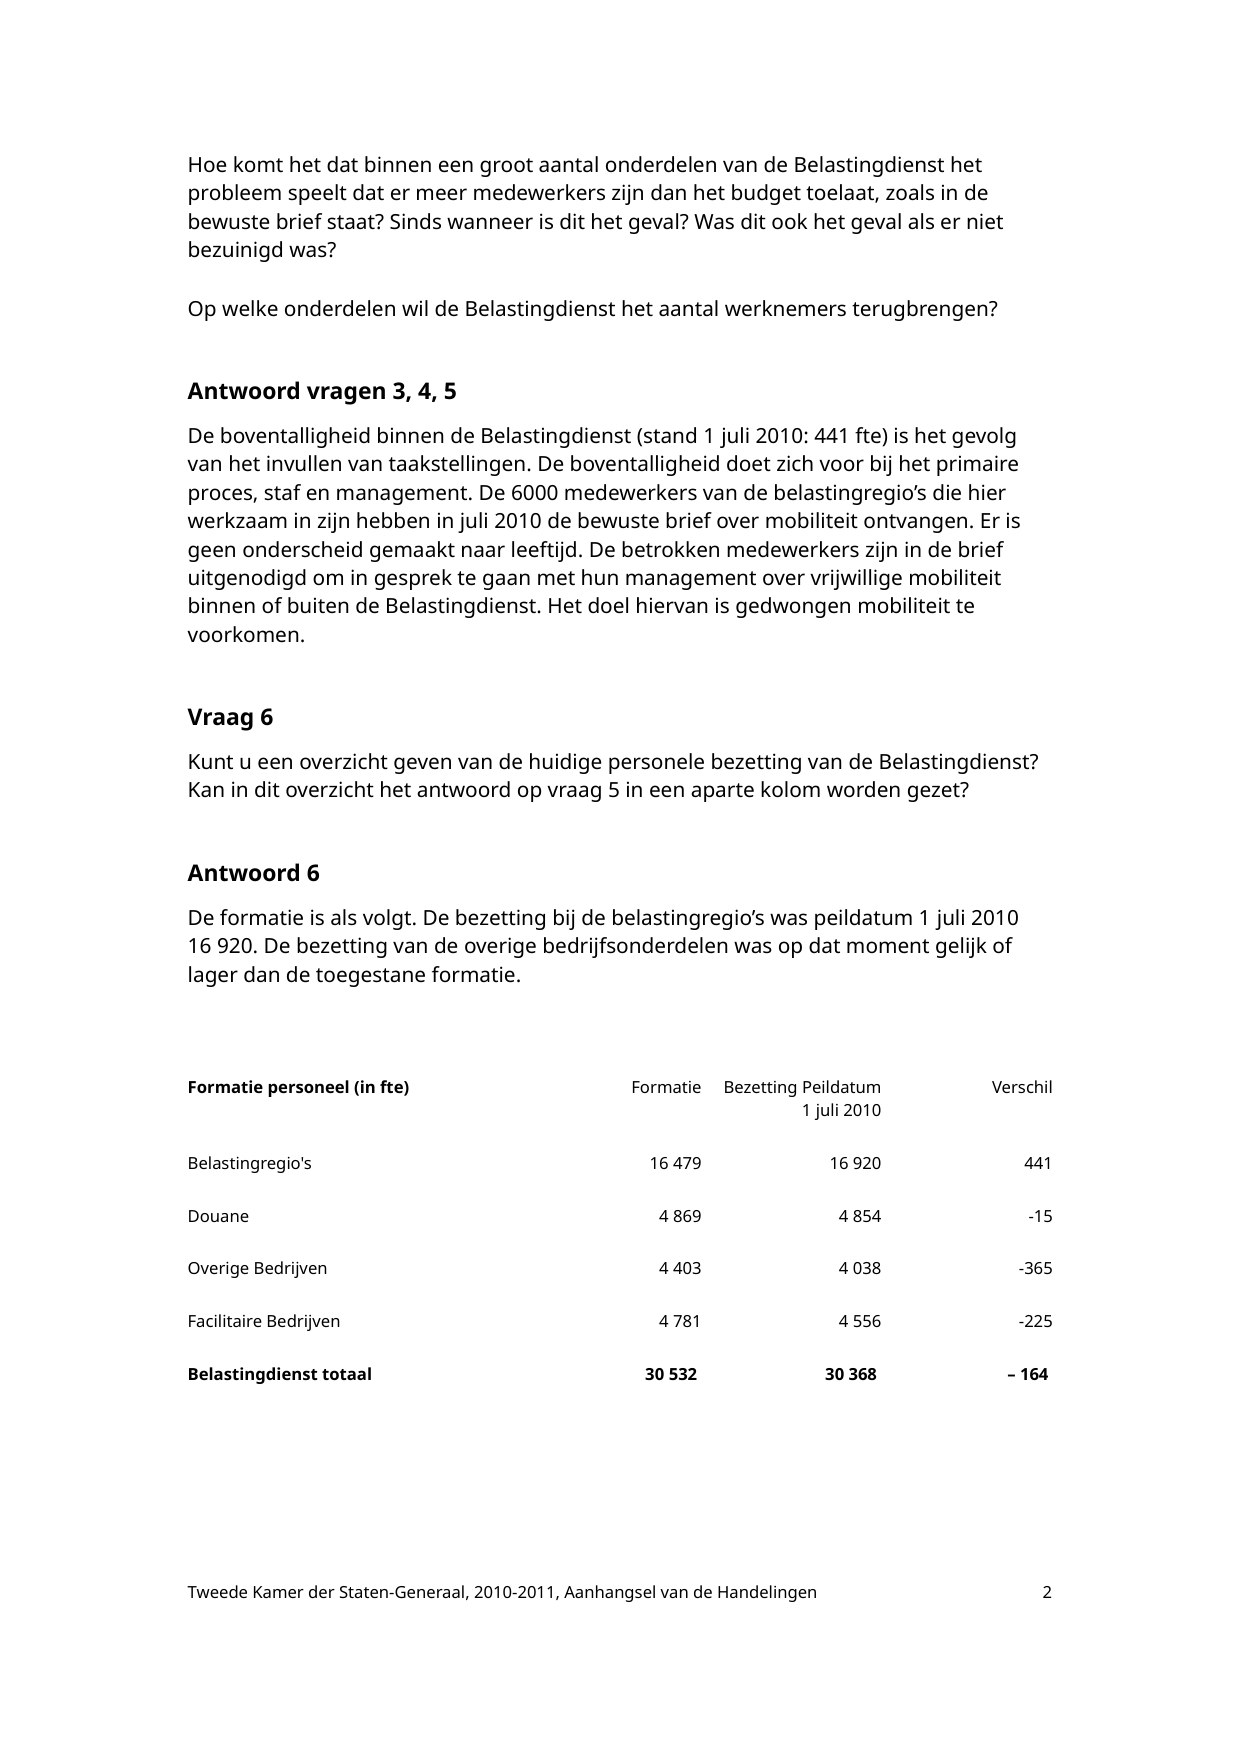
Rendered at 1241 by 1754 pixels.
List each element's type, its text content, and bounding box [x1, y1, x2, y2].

table_cell Facilitaire Bedrijven [188, 1310, 530, 1362]
table_header Bezetting Peildatum 1 juli 2010 [701, 1076, 881, 1151]
text De formatie is als volgt. De bezetting bij de belastingregio’s was peildatum 1 juli 2010 16 920. De bezetting van de overige bedrijfsonderdelen was op dat moment gelijk of lager dan de toegestane formatie. [187, 903, 1053, 988]
table_cell 30 368 [701, 1362, 881, 1415]
text Kunt u een overzicht geven van de huidige personele bezetting van de Belastingdienst? Kan in dit overzicht het antwoord op vraag 5 in een aparte kolom worden gezet? [187, 747, 1053, 804]
table_header Formatie [530, 1076, 701, 1151]
table_cell 30 532 [530, 1362, 701, 1415]
table_header Formatie personeel (in fte) [188, 1076, 530, 1151]
table_cell 4 556 [701, 1310, 881, 1362]
table_cell Overige Bedrijven [188, 1257, 530, 1309]
table_cell -225 [881, 1310, 1053, 1362]
table_cell 16 479 [530, 1151, 701, 1204]
text De boventalligheid binnen de Belastingdienst (stand 1 juli 2010: 441 fte) is het gevolg van het invullen van taakstellingen. De boventalligheid doet zich voor bij het primaire proces, staf en management. De 6000 medewerkers van de belastingregio’s die hier werkzaam in zijn hebben in juli 2010 de bewuste brief over mobiliteit ontvangen. Er is geen onderscheid gemaakt naar leeftijd. De betrokken medewerkers zijn in de brief uitgenodigd om in gesprek te gaan met hun management over vrijwillige mobiliteit binnen of buiten de Belastingdienst. Het doel hiervan is gedwongen mobiliteit te voorkomen. [187, 421, 1053, 648]
table_header Verschil [881, 1076, 1053, 1151]
table_cell Belastingregio's [188, 1151, 530, 1204]
table_cell Douane [188, 1204, 530, 1257]
table_cell 4 038 [701, 1257, 881, 1309]
subtitle Vraag 6 [187, 701, 1053, 732]
table_cell 4 854 [701, 1204, 881, 1257]
subtitle Antwoord vragen 3, 4, 5 [187, 375, 1053, 406]
table_cell – 164 [881, 1362, 1053, 1415]
table_cell 4 869 [530, 1204, 701, 1257]
table_cell 16 920 [701, 1151, 881, 1204]
table_cell 4 403 [530, 1257, 701, 1309]
table_cell 441 [881, 1151, 1053, 1204]
table_cell Belastingdienst totaal [188, 1362, 530, 1415]
table_cell -365 [881, 1257, 1053, 1309]
subtitle Antwoord 6 [187, 857, 1053, 888]
table_cell 4 781 [530, 1310, 701, 1362]
text Hoe komt het dat binnen een groot aantal onderdelen van de Belastingdienst het probleem speelt dat er meer medewerkers zijn dan het budget toelaat, zoals in de bewuste brief staat? Sinds wanneer is dit het geval? Was dit ook het geval als er niet bezuinigd was? [187, 150, 1053, 264]
table_cell -15 [881, 1204, 1053, 1257]
text Op welke onderdelen wil de Belastingdienst het aantal werknemers terugbrengen? [187, 294, 1053, 322]
